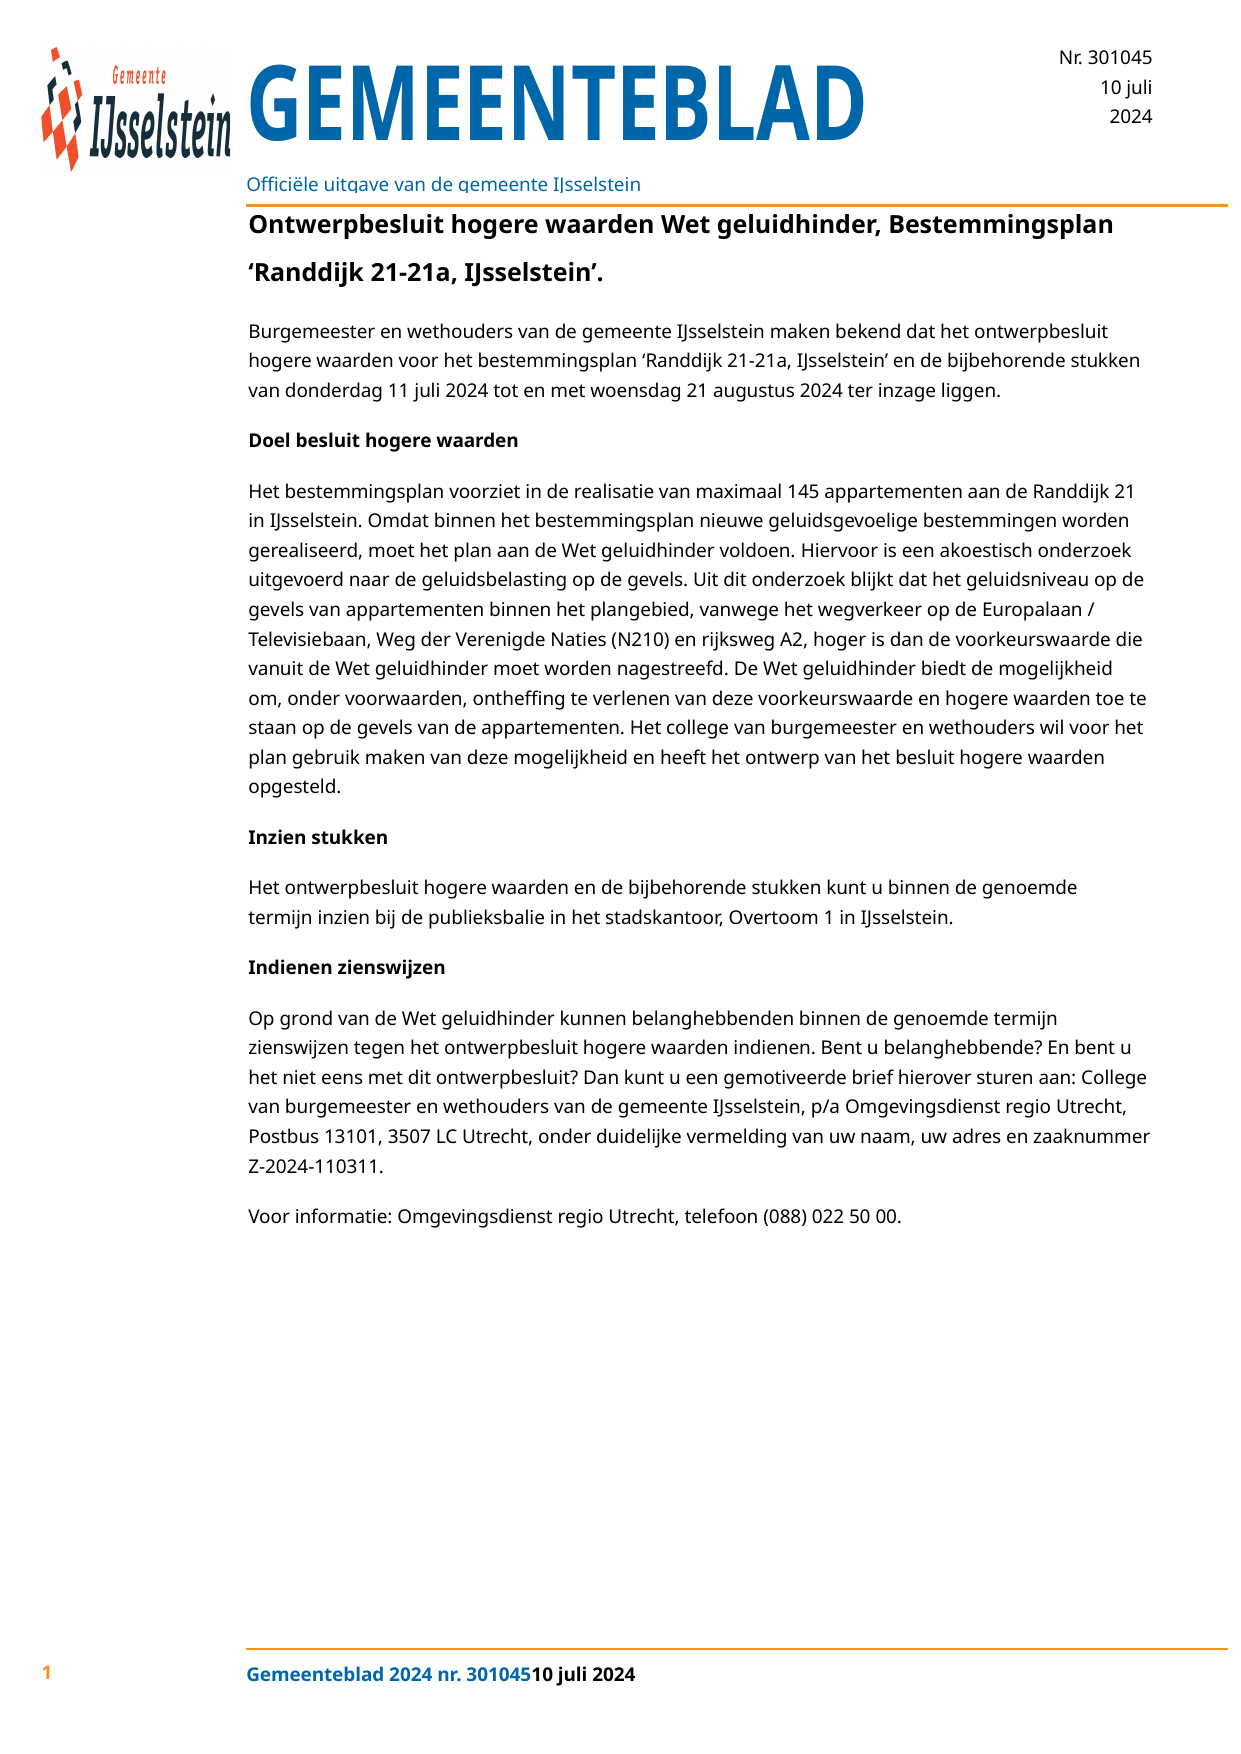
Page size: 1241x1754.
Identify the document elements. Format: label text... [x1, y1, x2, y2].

text Het ontwerpbesluit hogere waarden en de bijbehorende stukken kunt u binnen de genoemde termijn inzien bij de publieksbalie in het stadskantoor, Overtoom 1 in IJsselstein. [248, 874, 1152, 930]
text Voor informatie: Omgevingsdienst regio Utrecht, telefoon (088) 022 50 00. [248, 1203, 1152, 1229]
text Indienen zienswijzen [248, 954, 1152, 980]
text Ontwerpbesluit hogere waarden Wet geluidhinder, Bestemmingsplan ‘Randdijk 21-21a, IJsselstein’. [248, 207, 1152, 288]
text Inzien stukken [248, 824, 1152, 850]
text Het bestemmingsplan voorziet in de realisatie van maximaal 145 appartementen aan de Randdijk 21 in IJsselstein. Omdat binnen het bestemmingsplan nieuwe geluidsgevoelige bestemmingen worden gerealiseerd, moet het plan aan de Wet geluidhinder voldoen. Hiervoor is een akoestisch onderzoek uitgevoerd naar de geluidsbelasting op de gevels. Uit dit onderzoek blijkt dat het geluidsniveau op de gevels van appartementen binnen het plangebied, vanwege het wegverkeer op de Europalaan / Televisiebaan, Weg der Verenigde Naties (N210) en rijksweg A2, hoger is dan de voorkeurs­waarde die vanuit de Wet geluidhinder moet worden nagestreefd. De Wet geluidhinder biedt de mogelijkheid om, onder voorwaarden, ontheffing te verlenen van deze voorkeurswaarde en hogere waarden toe te staan op de gevels van de appartementen. Het college van burgemeester en wethouders wil voor het plan gebruik maken van deze mogelijkheid en heeft het ontwerp van het besluit hogere waarden opgesteld. [248, 478, 1152, 799]
text Burgemeester en wethouders van de gemeente IJsselstein maken bekend dat het ontwerpbesluit hogere waarden voor het bestemmingsplan ‘Randdijk 21-21a, IJsselstein’ en de bijbehorende stukken van donderdag 11 juli 2024 tot en met woensdag 21 augustus 2024 ter inzage liggen. [248, 318, 1152, 403]
text Op grond van de Wet geluidhinder kunnen belanghebbenden binnen de genoemde termijn zienswijzen tegen het ontwerpbesluit hogere waarden indienen. Bent u belanghebbende? En bent u het niet eens met dit ontwerpbesluit? Dan kunt u een gemotiveerde brief hierover sturen aan: College van burgemeester en wethouders van de gemeente IJsselstein, p/a Omgevingsdienst regio Utrecht, Postbus 13101, 3507 LC Utrecht, onder duidelijke vermelding van uw naam, uw adres en zaaknummer Z-2024-110311. [248, 1005, 1152, 1179]
text Doel besluit hogere waarden [248, 427, 1152, 453]
picture [41, 47, 231, 172]
